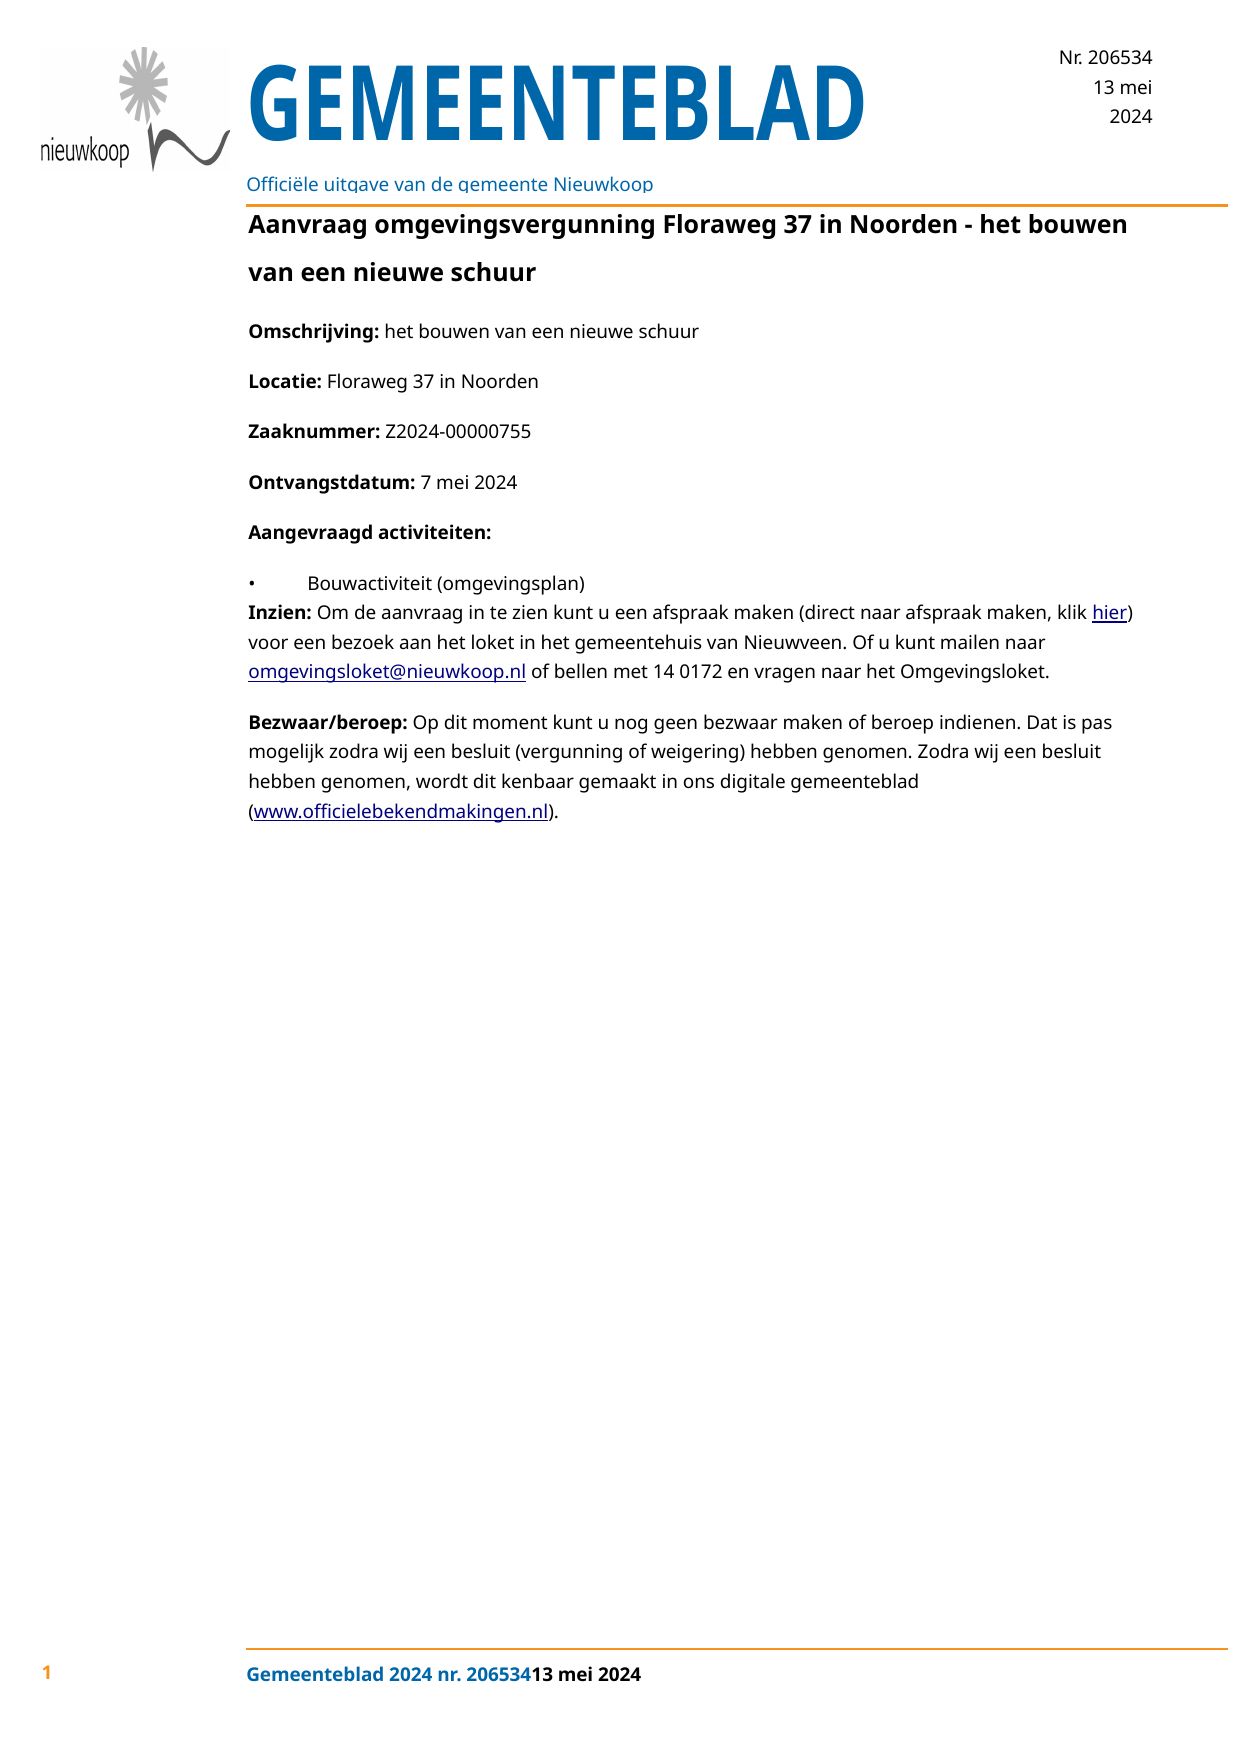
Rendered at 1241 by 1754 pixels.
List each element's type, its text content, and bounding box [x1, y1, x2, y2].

picture [41, 47, 231, 172]
text Aangevraagd activiteiten: [248, 519, 1152, 545]
text Ontvangstdatum: 7 mei 2024 [248, 469, 1152, 495]
text Bezwaar/beroep: Op dit moment kunt u nog geen bezwaar maken of beroep indienen. Dat is pas mogelijk zodra wij een besluit (vergunning of weigering) hebben genomen. Zodra wij een besluit hebben genomen, wordt dit kenbaar gemaakt in ons digitale gemeenteblad (www.officielebekendmakingen.nl). [248, 709, 1152, 824]
text Aanvraag omgevingsvergunning Floraweg 37 in Noorden - het bouwen van een nieuwe schuur [248, 207, 1152, 288]
text Inzien: Om de aanvraag in te zien kunt u een afspraak maken (direct naar afspraak maken, klik hier) voor een bezoek aan het loket in het gemeentehuis van Nieuwveen. Of u kunt mailen naar omgevingsloket@nieuwkoop.nl of bellen met 14 0172 en vragen naar het Omgevingsloket. [248, 599, 1152, 684]
text Zaaknummer: Z2024-00000755 [248, 419, 1152, 444]
text Locatie: Floraweg 37 in Noorden [248, 368, 1152, 394]
text Omschrijving: het bouwen van een nieuwe schuur [248, 318, 1152, 344]
list Bouwactiviteit (omgevingsplan) [248, 570, 1152, 596]
